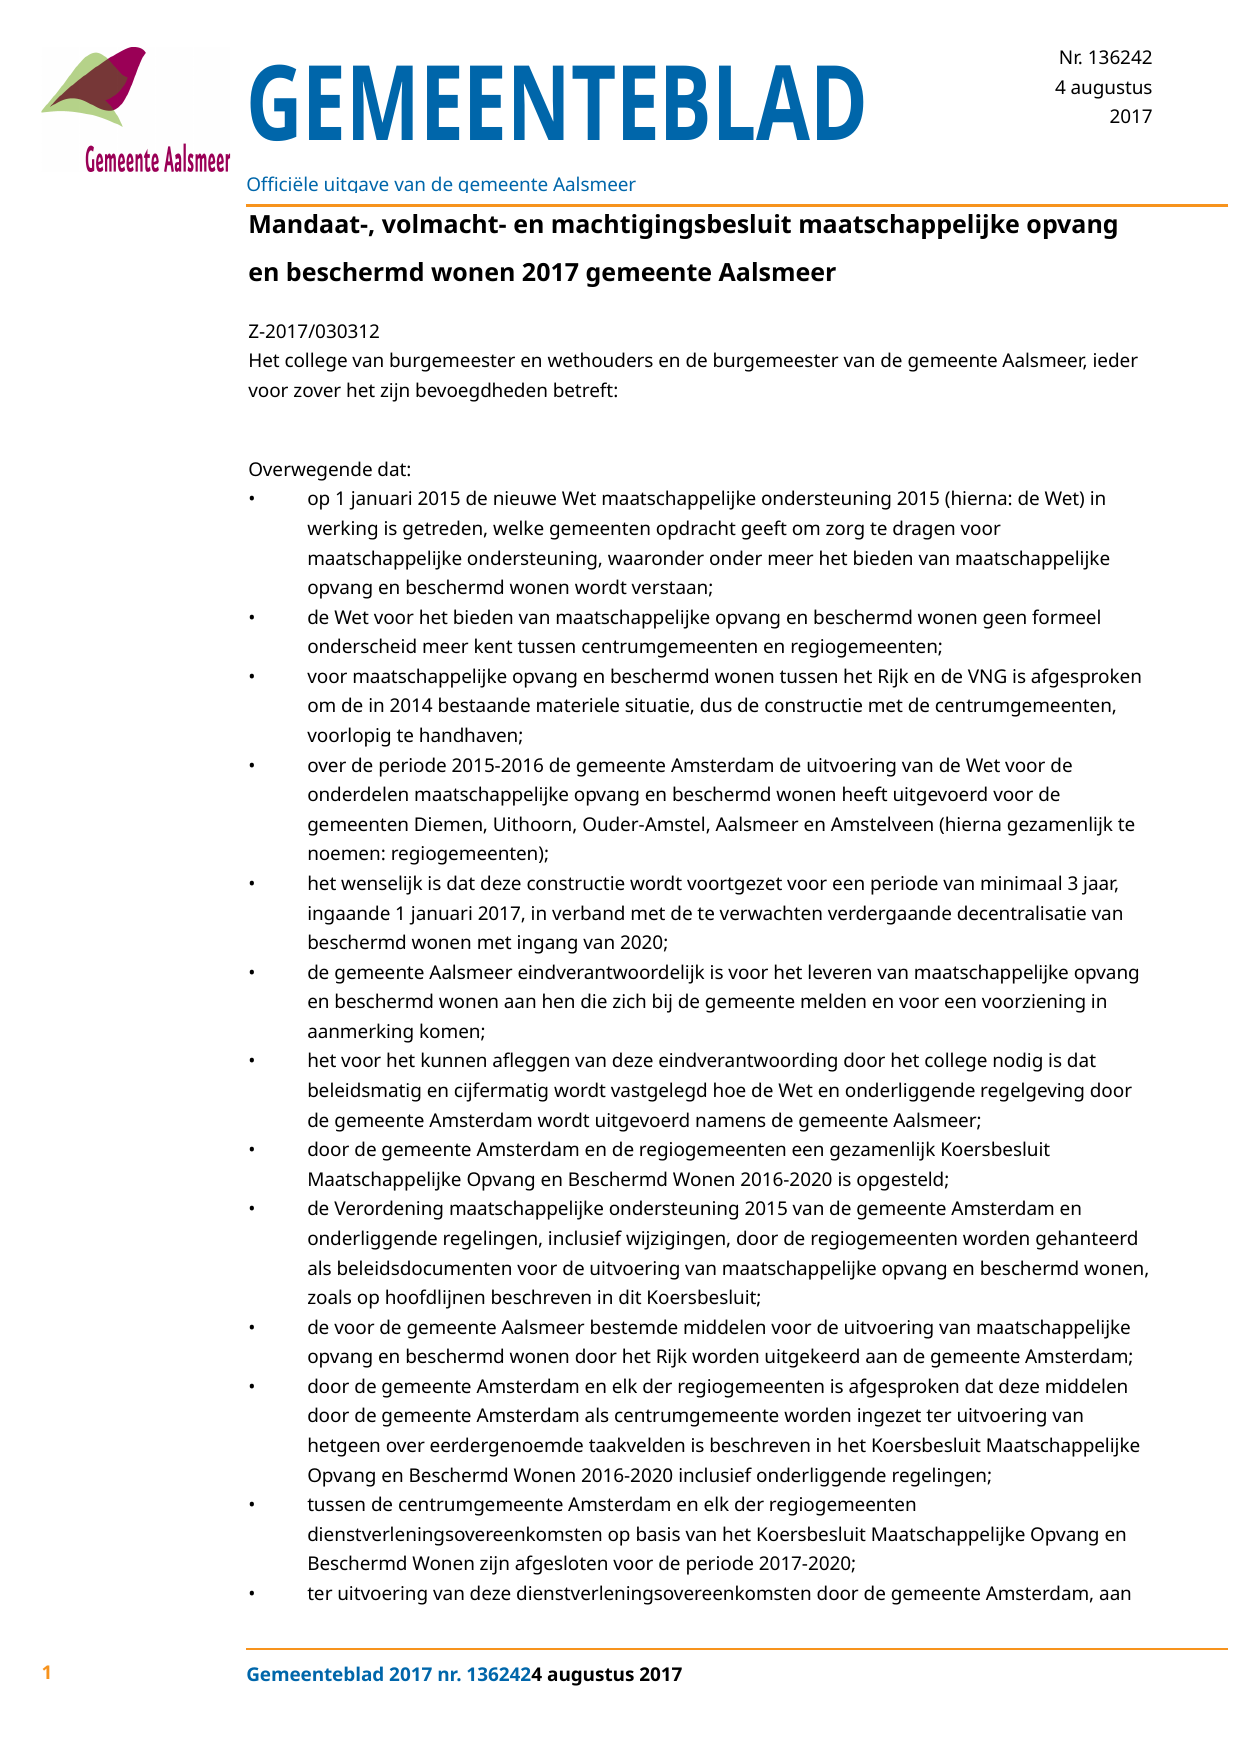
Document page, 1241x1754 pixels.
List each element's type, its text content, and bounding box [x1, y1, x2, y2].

text Het college van burgemeester en wethouders en de burgemeester van de gemeente Aalsmeer, ieder voor zover het zijn bevoegdheden betreft: [248, 347, 1152, 403]
list de voor de gemeente Aalsmeer bestemde middelen voor de uitvoering van maatschappelijke opvang en beschermd wonen door het Rijk worden uitgekeerd aan de gemeente Amsterdam; [248, 1314, 1152, 1369]
picture [41, 47, 231, 172]
list de gemeente Aalsmeer eindverantwoordelijk is voor het leveren van maatschappelijke opvang en beschermd wonen aan hen die zich bij de gemeente melden en voor een voorziening in aanmerking komen; [248, 959, 1152, 1044]
list door de gemeente Amsterdam en elk der regiogemeenten is afgesproken dat deze middelen door de gemeente Amsterdam als centrumgemeente worden ingezet ter uitvoering van hetgeen over eerdergenoemde taakvelden is beschreven in het Koersbesluit Maatschappelijke Opvang en Beschermd Wonen 2016-2020 inclusief onderliggende regelingen; [248, 1373, 1152, 1487]
list ter uitvoering van deze dienstverleningsovereenkomsten door de gemeente Amsterdam, aan [248, 1580, 1152, 1606]
list het wenselijk is dat deze constructie wordt voortgezet voor een periode van minimaal 3 jaar, ingaande 1 januari 2017, in verband met de te verwachten verdergaande decentralisatie van beschermd wonen met ingang van 2020; [248, 870, 1152, 955]
list de Verordening maatschappelijke ondersteuning 2015 van de gemeente Amsterdam en onderliggende regelingen, inclusief wijzigingen, door de regiogemeenten worden gehanteerd als beleidsdocumenten voor de uitvoering van maatschappelijke opvang en beschermd wonen, zoals op hoofdlijnen beschreven in dit Koersbesluit; [248, 1196, 1152, 1310]
text Z-2017/030312 [248, 318, 1152, 344]
list over de periode 2015-2016 de gemeente Amsterdam de uitvoering van de Wet voor de onderdelen maatschappelijke opvang en beschermd wonen heeft uitgevoerd voor de gemeenten Diemen, Uithoorn, Ouder-Amstel, Aalsmeer en Amstelveen (hierna gezamenlijk te noemen: regiogemeenten); [248, 752, 1152, 866]
text Mandaat-, volmacht- en machtigingsbesluit maatschappelijke opvang en beschermd wonen 2017 gemeente Aalsmeer [248, 207, 1152, 288]
list de Wet voor het bieden van maatschappelijke opvang en beschermd wonen geen formeel onderscheid meer kent tussen centrumgemeenten en regiogemeenten; [248, 604, 1152, 659]
list op 1 januari 2015 de nieuwe Wet maatschappelijke ondersteuning 2015 (hierna: de Wet) in werking is getreden, welke gemeenten opdracht geeft om zorg te dragen voor maatschappelijke ondersteuning, waaronder onder meer het bieden van maatschappelijke opvang en beschermd wonen wordt verstaan; [248, 486, 1152, 600]
list door de gemeente Amsterdam en de regiogemeenten een gezamenlijk Koersbesluit Maatschappelijke Opvang en Beschermd Wonen 2016-2020 is opgesteld; [248, 1136, 1152, 1192]
list tussen de centrumgemeente Amsterdam en elk der regiogemeenten dienstverleningsovereenkomsten op basis van het Koersbesluit Maatschappelijke Opvang en Beschermd Wonen zijn afgesloten voor de periode 2017-2020; [248, 1491, 1152, 1576]
text Overwegende dat: [248, 456, 1152, 482]
list voor maatschappelijke opvang en beschermd wonen tussen het Rijk en de VNG is afgesproken om de in 2014 bestaande materiele situatie, dus de constructie met de centrumgemeenten, voorlopig te handhaven; [248, 663, 1152, 748]
list het voor het kunnen afleggen van deze eindverantwoording door het college nodig is dat beleidsmatig en cijfermatig wordt vastgelegd hoe de Wet en onderliggende regelgeving door de gemeente Amsterdam wordt uitgevoerd namens de gemeente Aalsmeer; [248, 1048, 1152, 1132]
